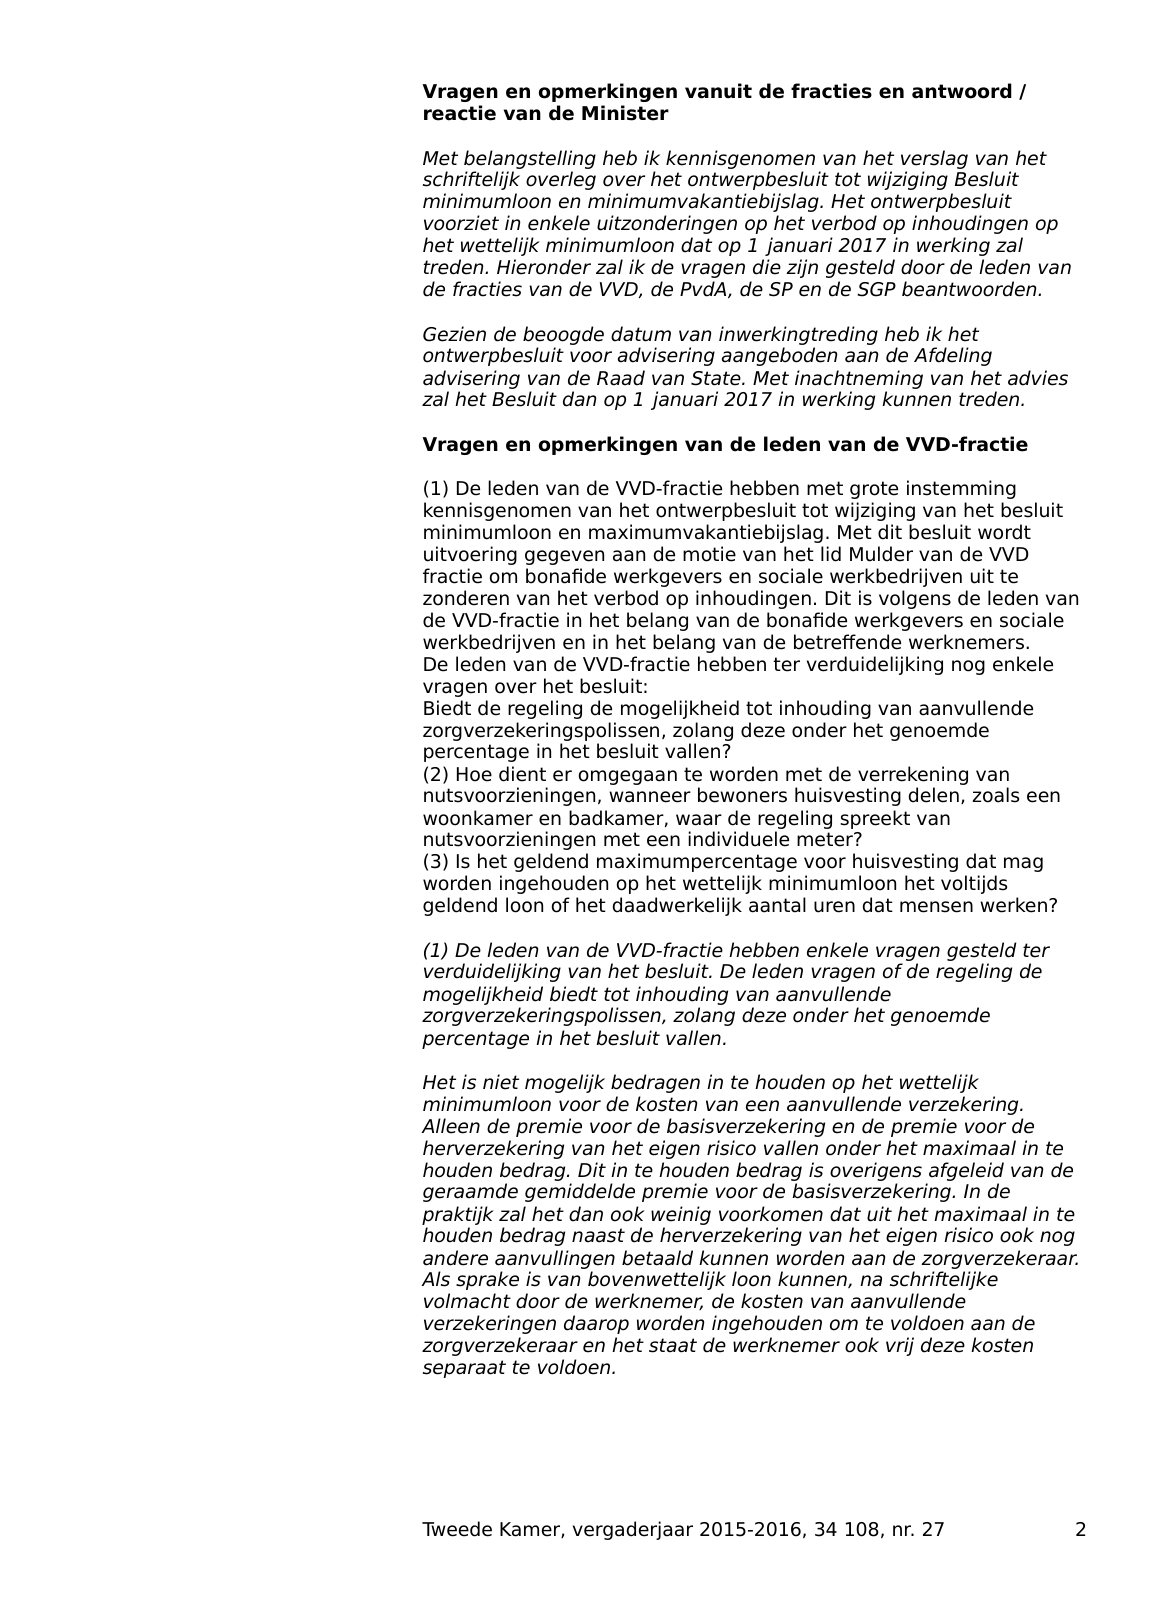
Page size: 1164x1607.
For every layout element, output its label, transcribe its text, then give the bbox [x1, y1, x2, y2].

text (1) De leden van de VVD-fractie hebben enkele vragen gesteld ter verduidelijking van het besluit. De leden vragen of de regeling de mogelijkheid biedt tot inhouding van aanvullende zorgverzekeringspolissen, zolang deze onder het genoemde percentage in het besluit vallen. [422, 939, 1087, 1049]
text Het is niet mogelijk bedragen in te houden op het wettelijk minimumloon voor de kosten van een aanvullende verzekering. Alleen de premie voor de basisverzekering en de premie voor de herverzekering van het eigen risico vallen onder het maximaal in te houden bedrag. Dit in te houden bedrag is overigens afgeleid van de geraamde gemiddelde premie voor de basisverzekering. In de praktijk zal het dan ook weinig voorkomen dat uit het maximaal in te houden bedrag naast de herverzekering van het eigen risico ook nog andere aanvullingen betaald kunnen worden aan de zorgverzekeraar. Als sprake is van bovenwettelijk loon kunnen, na schriftelijke volmacht door de werknemer, de kosten van aanvullende verzekeringen daarop worden ingehouden om te voldoen aan de zorgverzekeraar en het staat de werknemer ook vrij deze kosten separaat te voldoen. [422, 1072, 1087, 1379]
subtitle Vragen en opmerkingen vanuit de fracties en antwoord / reactie van de Minister [422, 81, 1087, 125]
text (1) De leden van de VVD-fractie hebben met grote instemming kennisgenomen van het ontwerpbesluit tot wijziging van het besluit minimumloon en maximumvakantiebijslag. Met dit besluit wordt uitvoering gegeven aan de motie van het lid Mulder van de VVD fractie om bonafide werkgevers en sociale werkbedrijven uit te zonderen van het verbod op inhoudingen. Dit is volgens de leden van de VVD-fractie in het belang van de bonafide werkgevers en sociale werkbedrijven en in het belang van de betreffende werknemers. [422, 478, 1087, 653]
text (3) Is het geldend maximumpercentage voor huisvesting dat mag worden ingehouden op het wettelijk minimumloon het voltijds geldend loon of het daadwerkelijk aantal uren dat mensen werken? [422, 851, 1087, 917]
text (2) Hoe dient er omgegaan te worden met de verrekening van nutsvoorzieningen, wanneer bewoners huisvesting delen, zoals een woonkamer en badkamer, waar de regeling spreekt van nutsvoorzieningen met een individuele meter? [422, 763, 1087, 851]
text De leden van de VVD-fractie hebben ter verduidelijking nog enkele vragen over het besluit: [422, 653, 1087, 697]
subtitle Vragen en opmerkingen van de leden van de VVD-fractie [422, 433, 1087, 456]
text Gezien de beoogde datum van inwerkingtreding heb ik het ontwerpbesluit voor advisering aangeboden aan de Afdeling advisering van de Raad van State. Met inachtneming van het advies zal het Besluit dan op 1 januari 2017 in werking kunnen treden. [422, 323, 1087, 411]
text Met belangstelling heb ik kennisgenomen van het verslag van het schriftelijk overleg over het ontwerpbesluit tot wijziging Besluit minimumloon en minimumvakantiebijslag. Het ontwerpbesluit voorziet in enkele uitzonderingen op het verbod op inhoudingen op het wettelijk minimumloon dat op 1 januari 2017 in werking zal treden. Hieronder zal ik de vragen die zijn gesteld door de leden van de fracties van de VVD, de PvdA, de SP en de SGP beantwoorden. [422, 147, 1087, 301]
text Biedt de regeling de mogelijkheid tot inhouding van aanvullende zorgverzekeringspolissen, zolang deze onder het genoemde percentage in het besluit vallen? [422, 697, 1087, 763]
